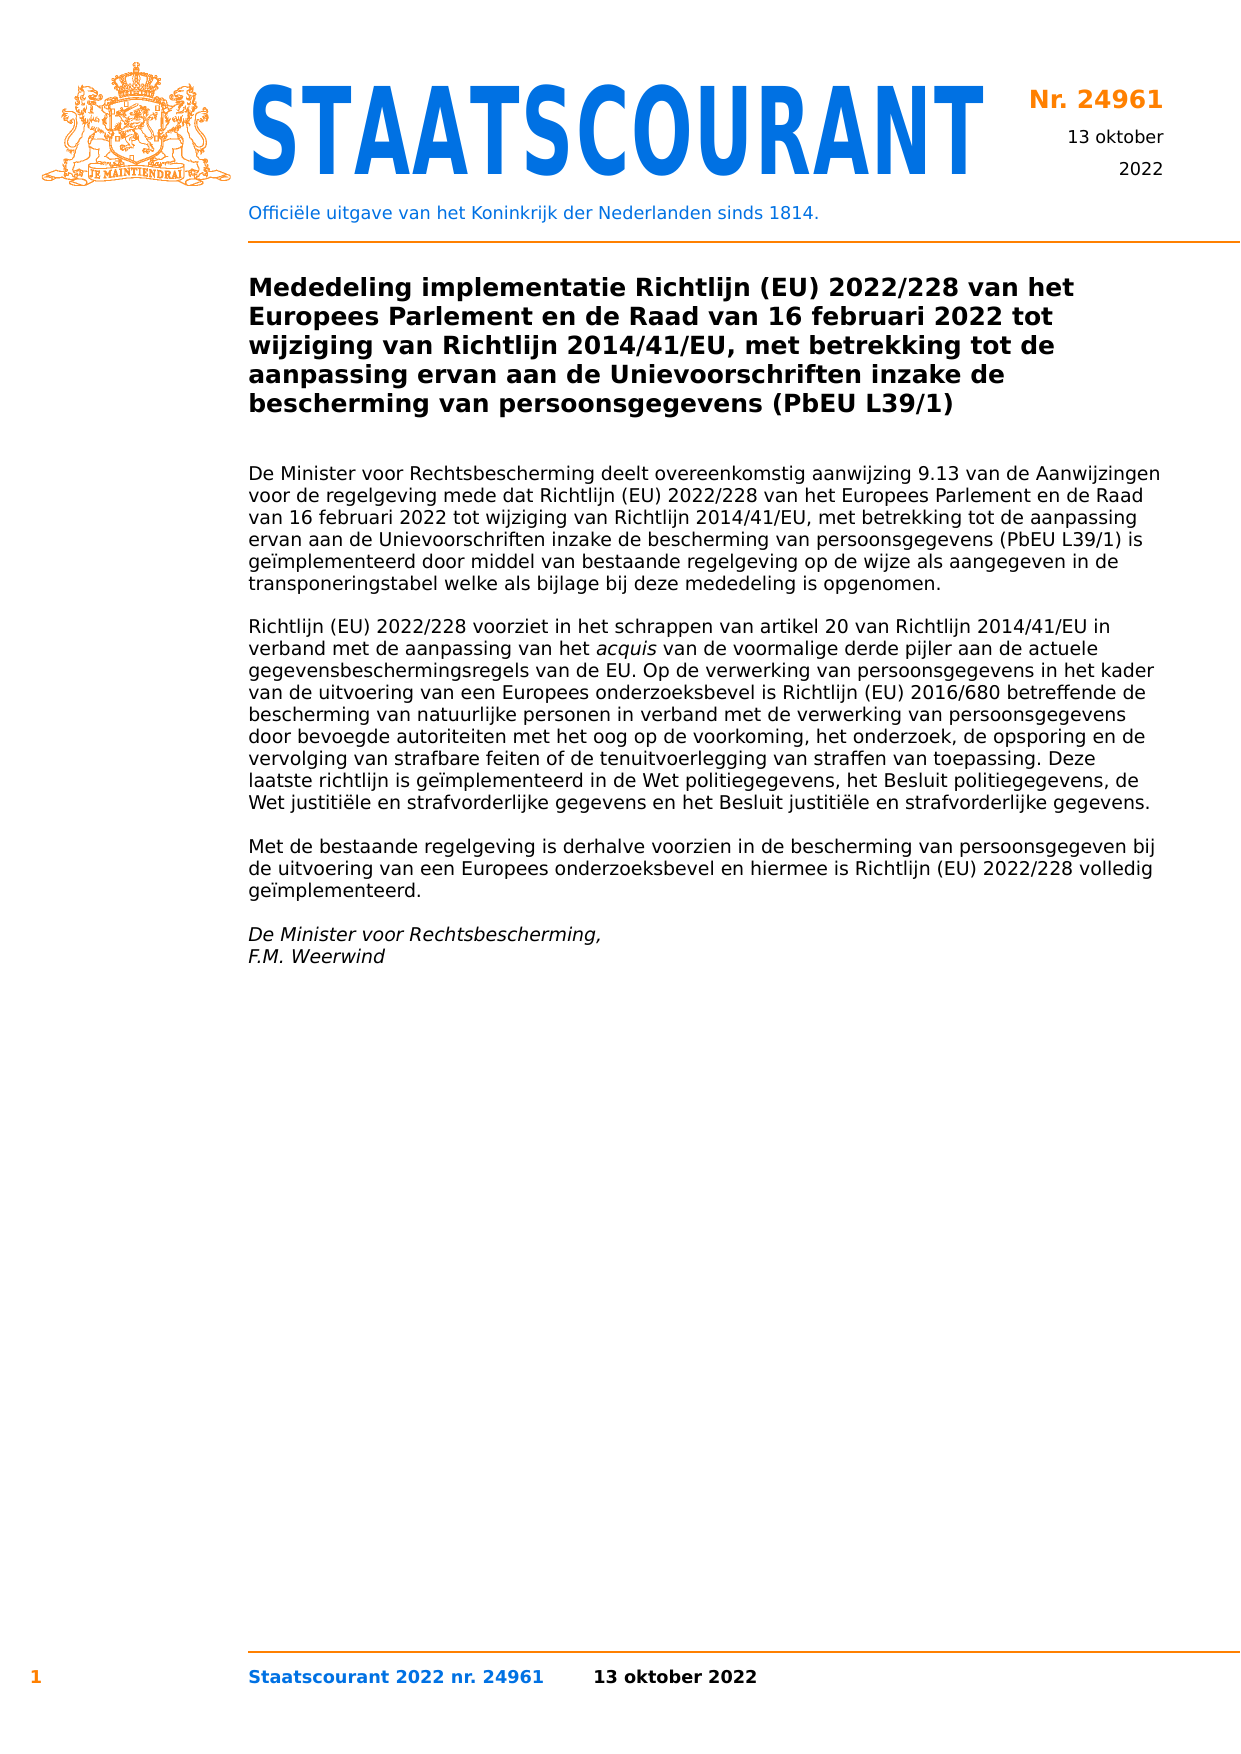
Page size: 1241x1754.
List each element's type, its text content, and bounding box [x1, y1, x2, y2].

text Richtlijn (EU) 2022/228 voorziet in het schrappen van artikel 20 van Richtlijn 2014/41/EU in verband met de aanpassing van het acquis van de voormalige derde pijler aan de actuele gegevensbeschermingsregels van de EU. Op de verwerking van persoonsgegevens in het kader van de uitvoering van een Europees onderzoeksbevel is Richtlijn (EU) 2016/680 betreffende de bescherming van natuurlijke personen in verband met de verwerking van persoonsgegevens door bevoegde autoriteiten met het oog op de voorkoming, het onderzoek, de opsporing en de vervolging van strafbare feiten of de tenuitvoerlegging van straffen van toepassing. Deze laatste richtlijn is geïmplementeerd in de Wet politiegegevens, het Besluit politiegegevens, de Wet justitiële en strafvorderlijke gegevens en het Besluit justitiële en strafvorderlijke gegevens. [248, 616, 1163, 814]
picture [41, 62, 231, 186]
subtitle Mededeling implementatie Richtlijn (EU) 2022/228 van het Europees Parlement en de Raad van 16 februari 2022 tot wijziging van Richtlijn 2014/41/EU, met betrekking tot de aanpassing ervan aan de Unievoorschriften inzake de bescherming van persoonsgegevens (PbEU L39/1) [248, 273, 1163, 419]
text De Minister voor Rechtsbescherming deelt overeenkomstig aanwijzing 9.13 van de Aanwijzingen voor de regelgeving mede dat Richtlijn (EU) 2022/228 van het Europees Parlement en de Raad van 16 februari 2022 tot wijziging van Richtlijn 2014/41/EU, met betrekking tot de aanpassing ervan aan de Unievoorschriften inzake de bescherming van persoonsgegevens (PbEU L39/1) is geïmplementeerd door middel van bestaande regelgeving op de wijze als aangegeven in de transponeringstabel welke als bijlage bij deze mededeling is opgenomen. [248, 463, 1163, 594]
table_cell 13 oktober [998, 121, 1240, 153]
text Met de bestaande regelgeving is derhalve voorzien in de bescherming van persoonsgegeven bij de uitvoering van een Europees onderzoeksbevel en hiermee is Richtlijn (EU) 2022/228 volledig geïmplementeerd. [248, 836, 1163, 902]
table_header Nr. 24961 [998, 62, 1240, 121]
table_cell 2022 [998, 153, 1240, 203]
table_header [25, 62, 248, 241]
table_header STAATSCOURANT [248, 62, 998, 203]
text De Minister voor Rechtsbescherming, F.M. Weerwind [248, 924, 1163, 968]
table_cell Officiële uitgave van het Koninkrijk der Nederlanden sinds 1814. [248, 203, 1240, 241]
